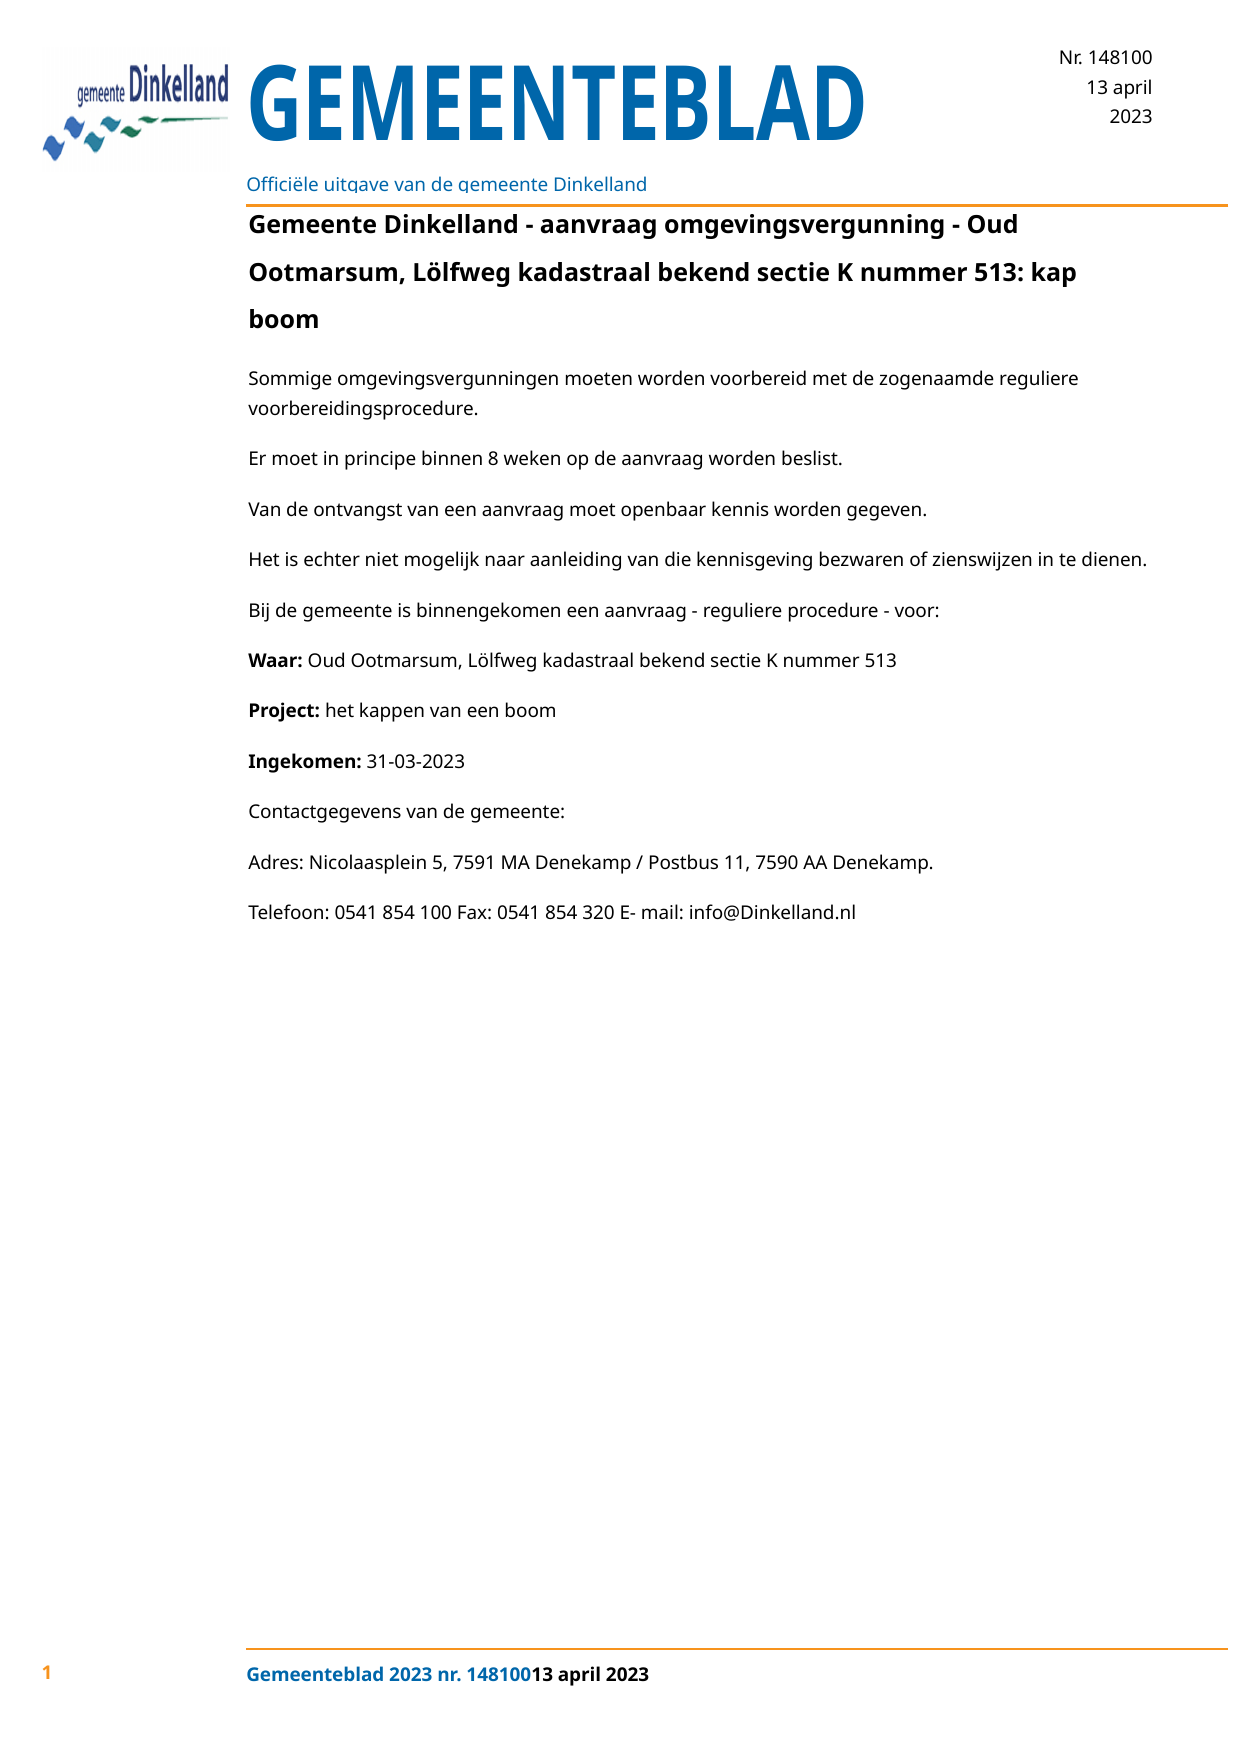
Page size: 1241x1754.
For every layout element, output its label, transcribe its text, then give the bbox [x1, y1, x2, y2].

text Contactgegevens van de gemeente: [248, 798, 1152, 824]
text Sommige omgevingsvergunningen moeten worden voorbereid met de zogenaamde reguliere voorbereidingsprocedure. [248, 366, 1152, 421]
text Het is echter niet mogelijk naar aanleiding van die kennisgeving bezwaren of zienswijzen in te dienen. [248, 546, 1152, 572]
text Waar: Oud Ootmarsum, Lölfweg kadastraal bekend sectie K nummer 513 [248, 647, 1152, 673]
text Van de ontvangst van een aanvraag moet openbaar kennis worden gegeven. [248, 496, 1152, 522]
text Adres: Nicolaasplein 5, 7591 MA Denekamp / Postbus 11, 7590 AA Denekamp. [248, 849, 1152, 874]
text Telefoon: 0541 854 100 Fax: 0541 854 320 E- mail: info@Dinkelland.nl [248, 899, 1152, 925]
text Project: het kappen van een boom [248, 698, 1152, 723]
text Bij de gemeente is binnengekomen een aanvraag - reguliere procedure - voor: [248, 597, 1152, 622]
picture [41, 47, 231, 172]
text Ingekomen: 31-03-2023 [248, 748, 1152, 774]
text Er moet in principe binnen 8 weken op de aanvraag worden beslist. [248, 446, 1152, 471]
text Gemeente Dinkelland - aanvraag omgevingsvergunning - Oud Ootmarsum, Lölfweg kadastraal bekend sectie K nummer 513: kap boom [248, 207, 1152, 336]
